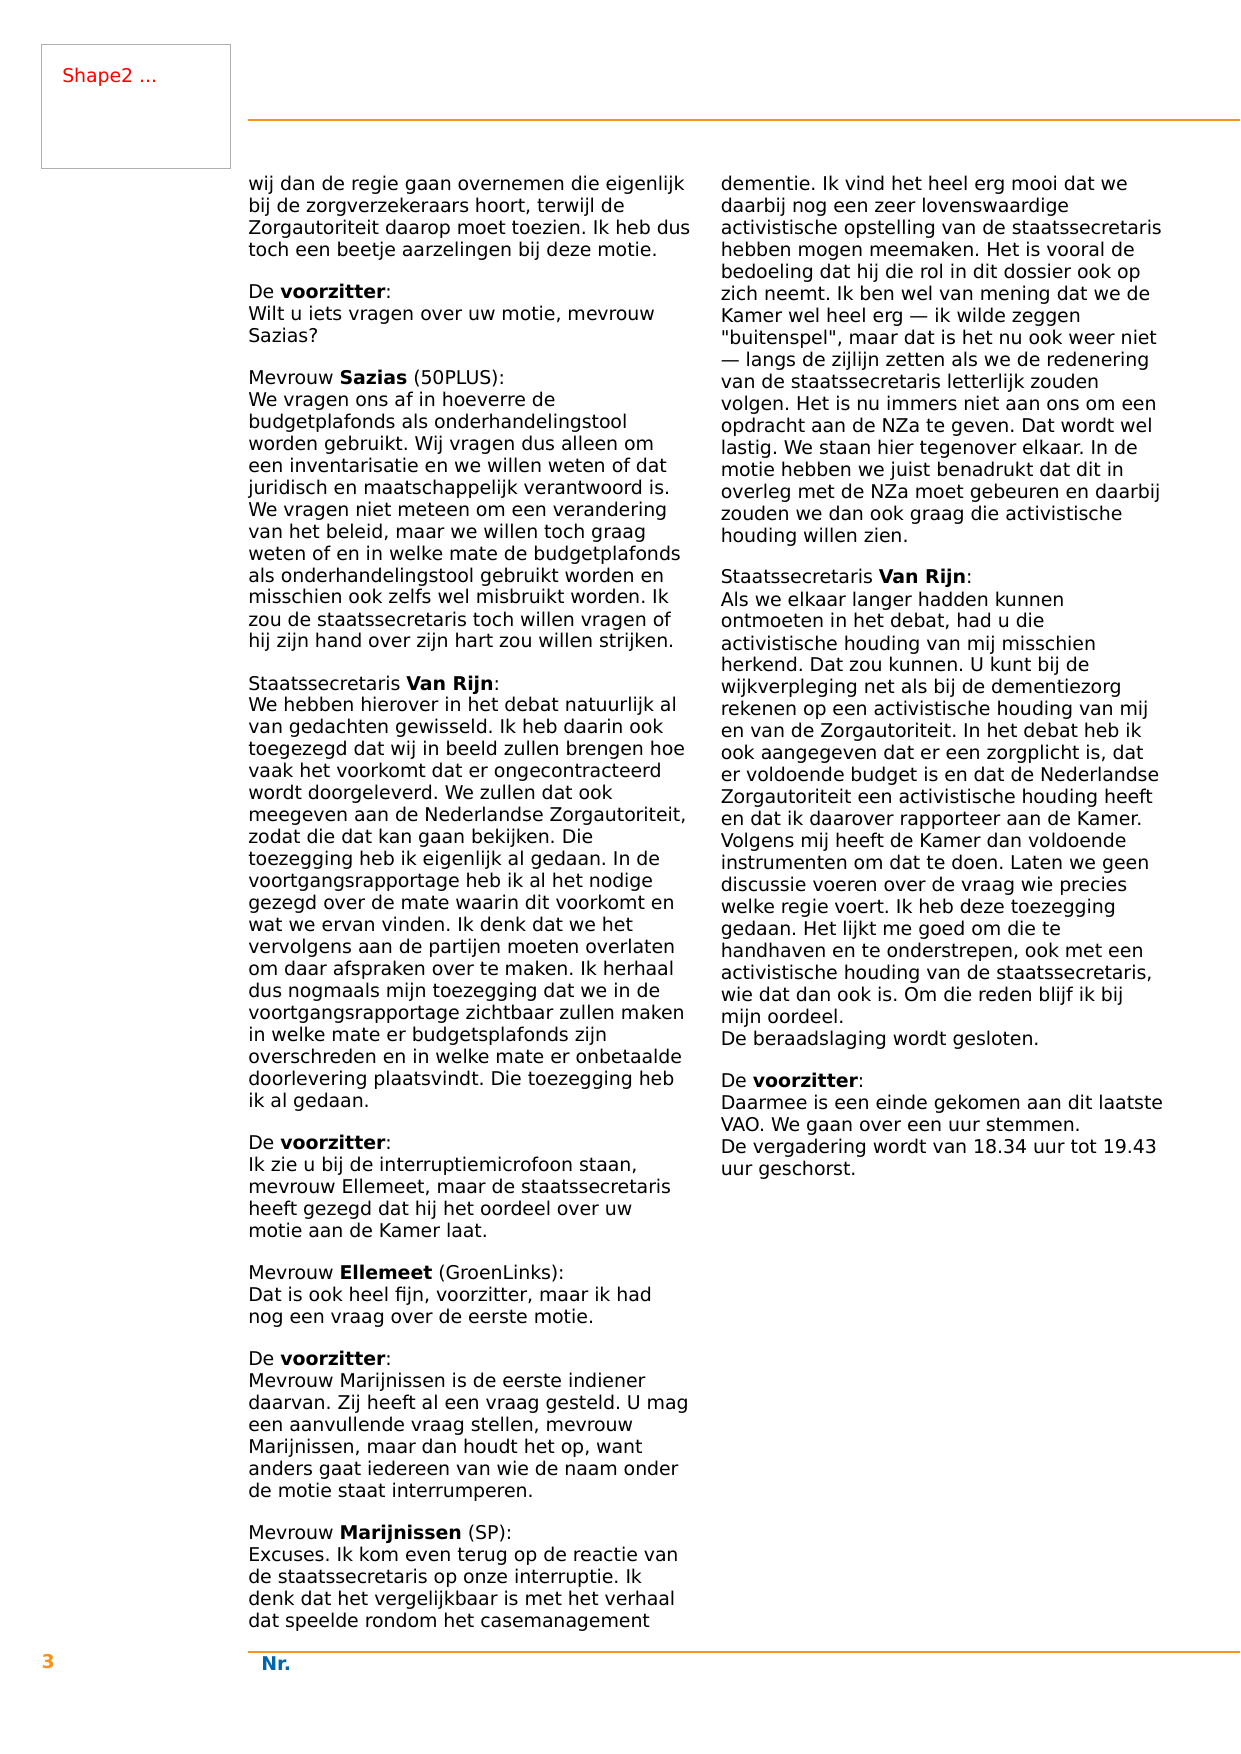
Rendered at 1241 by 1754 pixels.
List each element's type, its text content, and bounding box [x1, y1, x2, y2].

text Wilt u iets vragen over uw motie, mevrouw Sazias? [248, 303, 691, 347]
text Als we elkaar langer hadden kunnen ontmoeten in het debat, had u die activistische houding van mij misschien herkend. Dat zou kunnen. U kunt bij de wijkverpleging net als bij de dementiezorg rekenen op een activistische houding van mij en van de Zorgautoriteit. In het debat heb ik ook aangegeven dat er een zorgplicht is, dat er voldoende budget is en dat de Nederlandse Zorgautoriteit een activistische houding heeft en dat ik daarover rapporteer aan de Kamer. Volgens mij heeft de Kamer dan voldoende instrumenten om dat te doen. Laten we geen discussie voeren over de vraag wie precies welke regie voert. Ik heb deze toezegging gedaan. Het lijkt me goed om die te handhaven en te onderstrepen, ook met een activistische houding van de staatssecretaris, wie dat dan ook is. Om die reden blijf ik bij mijn oordeel. [721, 588, 1163, 1028]
text Daarmee is een einde gekomen aan dit laatste VAO. We gaan over een uur stemmen. [721, 1092, 1163, 1136]
text Mevrouw Marijnissen (SP): [248, 1522, 691, 1544]
text Mevrouw Marijnissen is de eerste indiener daarvan. Zij heeft al een vraag gesteld. U mag een aanvullende vraag stellen, mevrouw Marijnissen, maar dan houdt het op, want anders gaat iedereen van wie de naam onder de motie staat interrumperen. [248, 1370, 691, 1502]
text Excuses. Ik kom even terug op de reactie van de staatssecretaris op onze interruptie. Ik denk dat het vergelijkbaar is met het verhaal dat speelde rondom het casemanagement [248, 1544, 691, 1632]
text dementie. Ik vind het heel erg mooi dat we daarbij nog een zeer lovenswaardige activistische opstelling van de staatssecretaris hebben mogen meemaken. Het is vooral de bedoeling dat hij die rol in dit dossier ook op zich neemt. Ik ben wel van mening dat we de Kamer wel heel erg — ik wilde zeggen "buitenspel", maar dat is het nu ook weer niet — langs de zijlijn zetten als we de redenering van de staatssecretaris letterlijk zouden volgen. Het is nu immers niet aan ons om een opdracht aan de NZa te geven. Dat wordt wel lastig. We staan hier tegenover elkaar. In de motie hebben we juist benadrukt dat dit in overleg met de NZa moet gebeuren en daarbij zouden we dan ook graag die activistische houding willen zien. [721, 173, 1163, 546]
text De vergadering wordt van 18.34 uur tot 19.43 uur geschorst. [721, 1136, 1163, 1180]
text Mevrouw Sazias (50PLUS): [248, 367, 691, 389]
text De voorzitter: [248, 1132, 691, 1154]
text De voorzitter: [248, 281, 691, 303]
text We vragen ons af in hoeverre de budgetplafonds als onderhandelingstool worden gebruikt. Wij vragen dus alleen om een inventarisatie en we willen weten of dat juridisch en maatschappelijk verantwoord is. We vragen niet meteen om een verandering van het beleid, maar we willen toch graag weten of en in welke mate de budgetplafonds als onderhandelingstool gebruikt worden en misschien ook zelfs wel misbruikt worden. Ik zou de staatssecretaris toch willen vragen of hij zijn hand over zijn hart zou willen strijken. [248, 389, 691, 652]
text De voorzitter: [248, 1348, 691, 1370]
text De voorzitter: [721, 1070, 1163, 1092]
text De beraadslaging wordt gesloten. [721, 1028, 1163, 1050]
text We hebben hierover in het debat natuurlijk al van gedachten gewisseld. Ik heb daarin ook toegezegd dat wij in beeld zullen brengen hoe vaak het voorkomt dat er ongecontracteerd wordt doorgeleverd. We zullen dat ook meegeven aan de Nederlandse Zorgautoriteit, zodat die dat kan gaan bekijken. Die toezegging heb ik eigenlijk al gedaan. In de voortgangsrapportage heb ik al het nodige gezegd over de mate waarin dit voorkomt en wat we ervan vinden. Ik denk dat we het vervolgens aan de partijen moeten overlaten om daar afspraken over te maken. Ik herhaal dus nogmaals mijn toezegging dat we in de voortgangsrapportage zichtbaar zullen maken in welke mate er budgetsplafonds zijn overschreden en in welke mate er onbetaalde doorlevering plaatsvindt. Die toezegging heb ik al gedaan. [248, 694, 691, 1112]
text Dat is ook heel fijn, voorzitter, maar ik had nog een vraag over de eerste motie. [248, 1284, 691, 1328]
text Staatssecretaris Van Rijn: [721, 566, 1163, 588]
text Mevrouw Ellemeet (GroenLinks): [248, 1262, 691, 1284]
text Ik zie u bij de interruptiemicrofoon staan, mevrouw Ellemeet, maar de staatssecretaris heeft gezegd dat hij het oordeel over uw motie aan de Kamer laat. [248, 1154, 691, 1242]
text Staatssecretaris Van Rijn: [248, 672, 691, 694]
text wij dan de regie gaan overnemen die eigenlijk bij de zorgverzekeraars hoort, terwijl de Zorgautoriteit daarop moet toezien. Ik heb dus toch een beetje aarzelingen bij deze motie. [248, 173, 691, 261]
